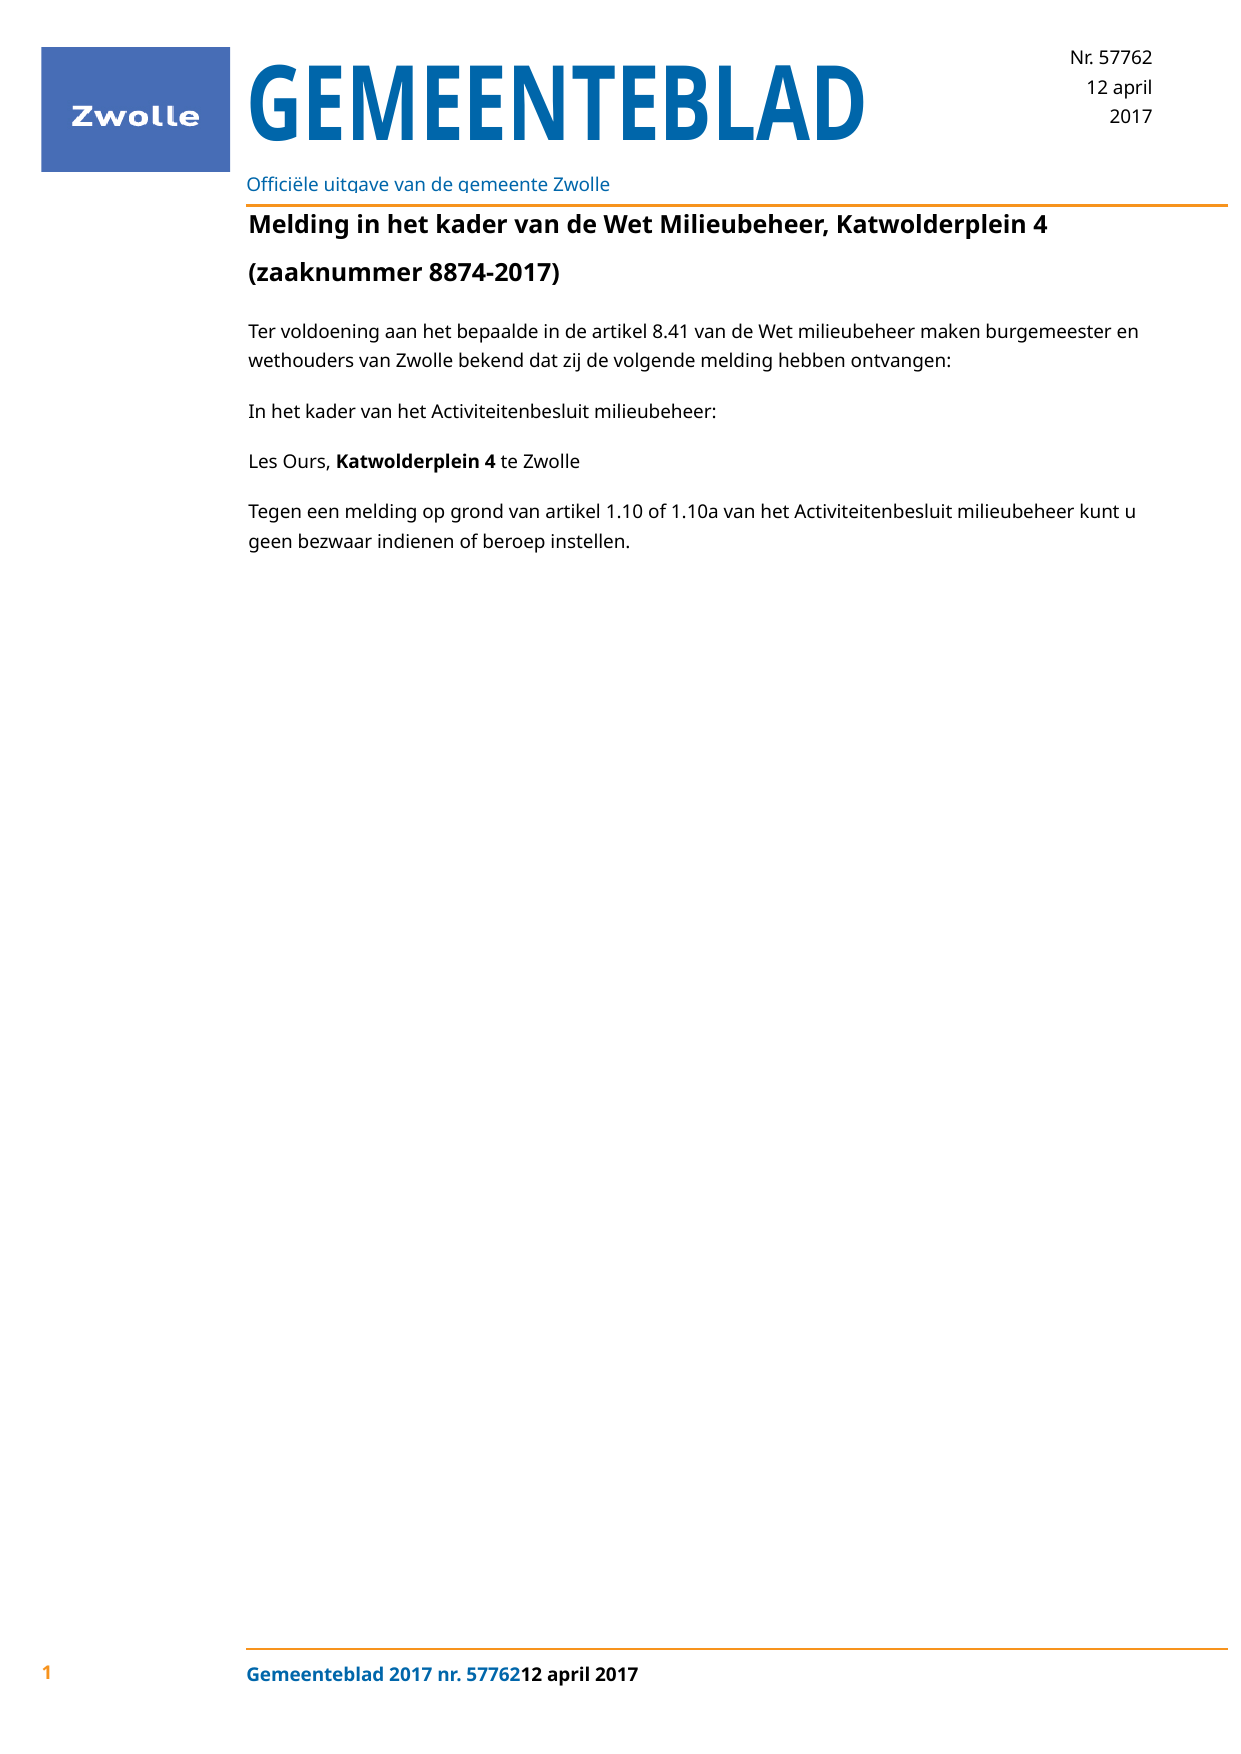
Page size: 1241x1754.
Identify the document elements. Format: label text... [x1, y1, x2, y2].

text Ter voldoening aan het bepaalde in de artikel 8.41 van de Wet milieubeheer maken burgemeester en wethouders van Zwolle bekend dat zij de volgende melding hebben ontvangen: [248, 318, 1152, 373]
text In het kader van het Activiteitenbesluit milieubeheer: [248, 398, 1152, 424]
text Les Ours, Katwolderplein 4 te Zwolle [248, 448, 1152, 474]
text Melding in het kader van de Wet Milieubeheer, Katwolderplein 4 (zaaknummer 8874-2017) [248, 207, 1152, 288]
picture [41, 47, 231, 172]
text Tegen een melding op grond van artikel 1.10 of 1.10a van het Activiteitenbesluit milieubeheer kunt u geen bezwaar indienen of beroep instellen. [248, 499, 1152, 554]
